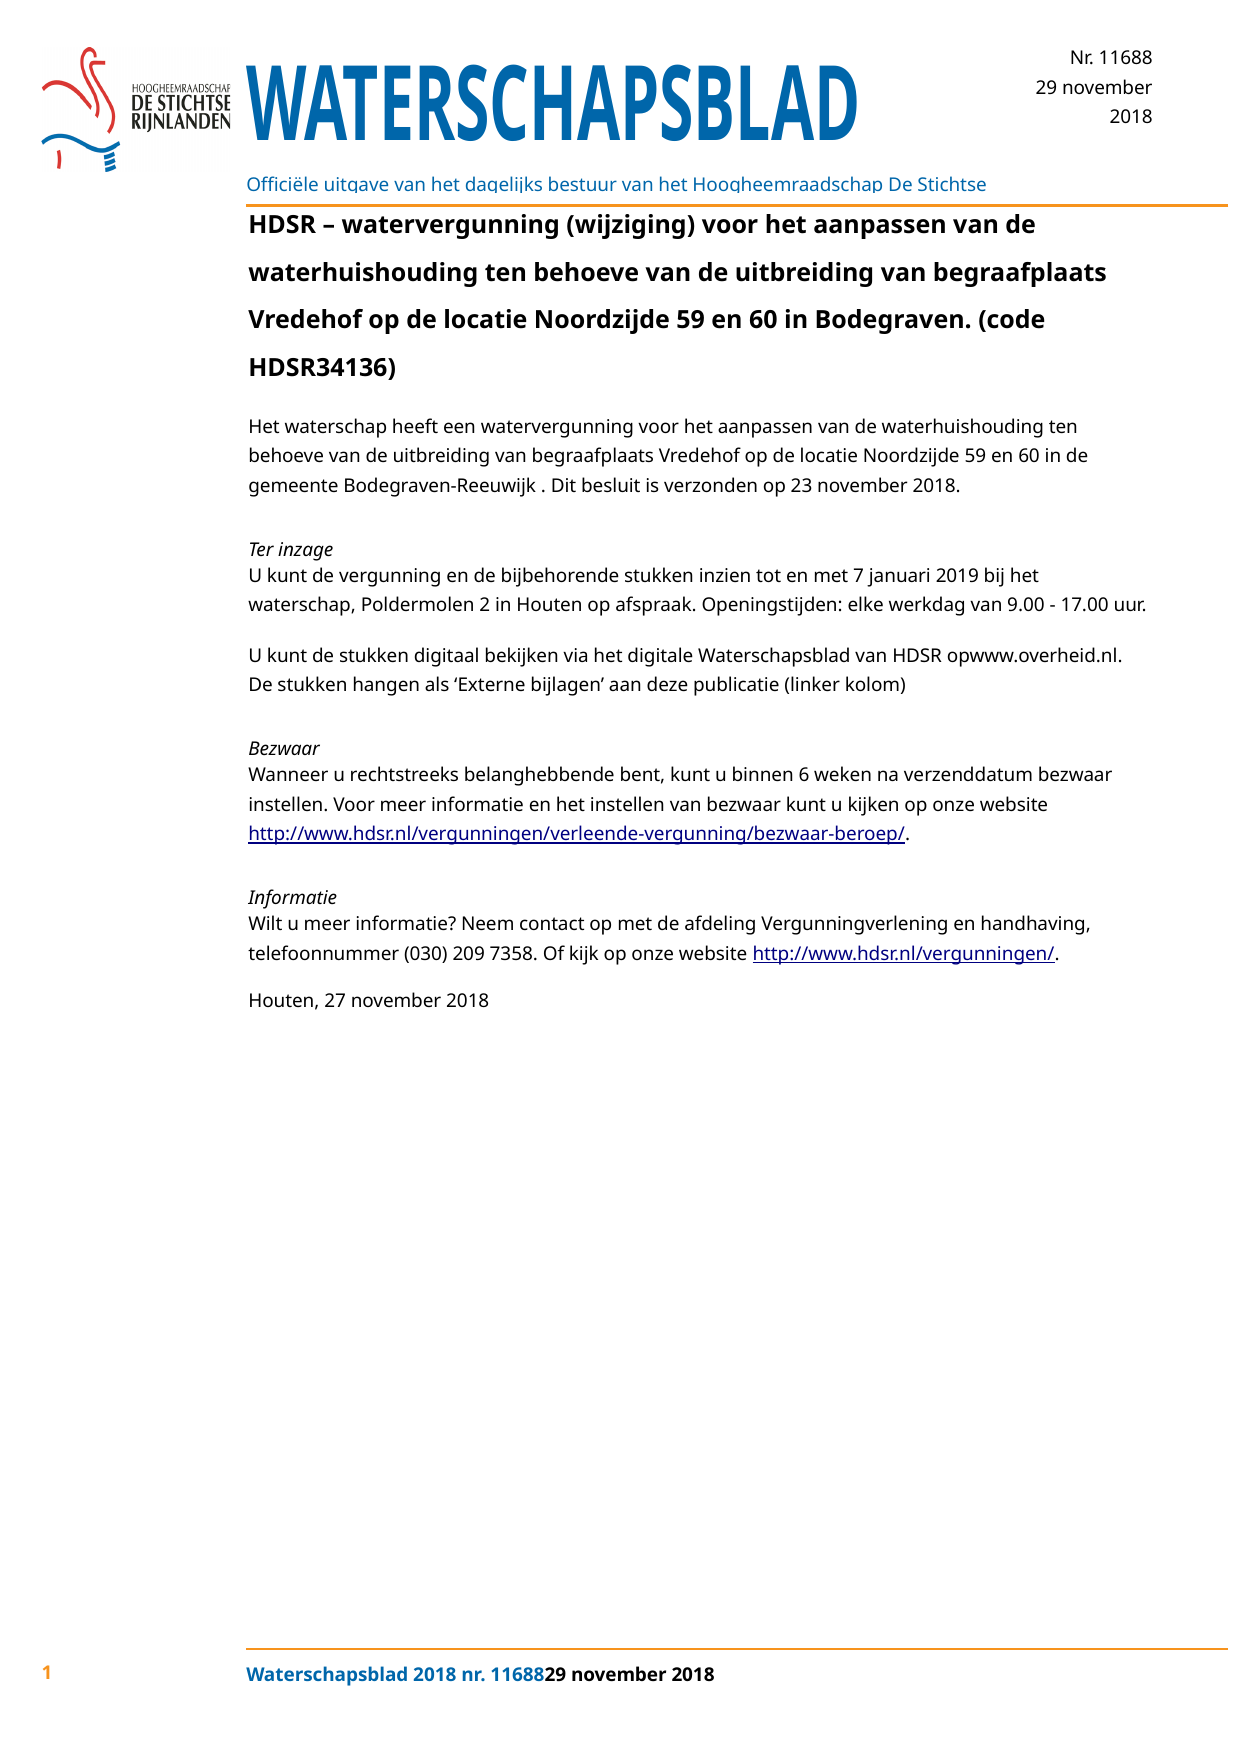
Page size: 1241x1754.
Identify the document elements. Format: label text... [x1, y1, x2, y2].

text Houten, 27 november 2018 [248, 987, 1152, 1013]
text Het waterschap heeft een watervergunning voor het aanpassen van de waterhuishouding ten behoeve van de uitbreiding van begraafplaats Vredehof op de locatie Noordzijde 59 en 60 in de gemeente Bodegraven-Reeuwijk . Dit besluit is verzonden op 23 november 2018. [248, 413, 1152, 498]
text Wilt u meer informatie? Neem contact op met de afdeling Vergunningverlening en handhaving, telefoonnummer (030) 209 7358. Of kijk op onze website http://www.hdsr.nl/vergunningen/. [248, 910, 1152, 965]
text U kunt de vergunning en de bijbehorende stukken inzien tot en met 7 januari 2019 bij het waterschap, Poldermolen 2 in Houten op afspraak. Openingstijden: elke werkdag van 9.00 - 17.00 uur. [248, 562, 1152, 617]
text U kunt de stukken digitaal bekijken via het digitale Waterschapsblad van HDSR opwww.overheid.nl. De stukken hangen als ‘Externe bijlagen’ aan deze publicatie (linker kolom) [248, 642, 1152, 697]
text Ter inzage [248, 536, 1152, 562]
text Bezwaar [248, 736, 1152, 761]
text HDSR – watervergunning (wijziging) voor het aanpassen van de waterhuishouding ten behoeve van de uitbreiding van begraafplaats Vredehof op de locatie Noordzijde 59 en 60 in Bodegraven. (code HDSR34136) [248, 207, 1152, 384]
text Informatie [248, 884, 1152, 910]
picture [41, 47, 231, 172]
text Wanneer u rechtstreeks belanghebbende bent, kunt u binnen 6 weken na verzenddatum bezwaar instellen. Voor meer informatie en het instellen van bezwaar kunt u kijken op onze website http://www.hdsr.nl/vergunningen/verleende-vergunning/bezwaar-beroep/. [248, 761, 1152, 846]
